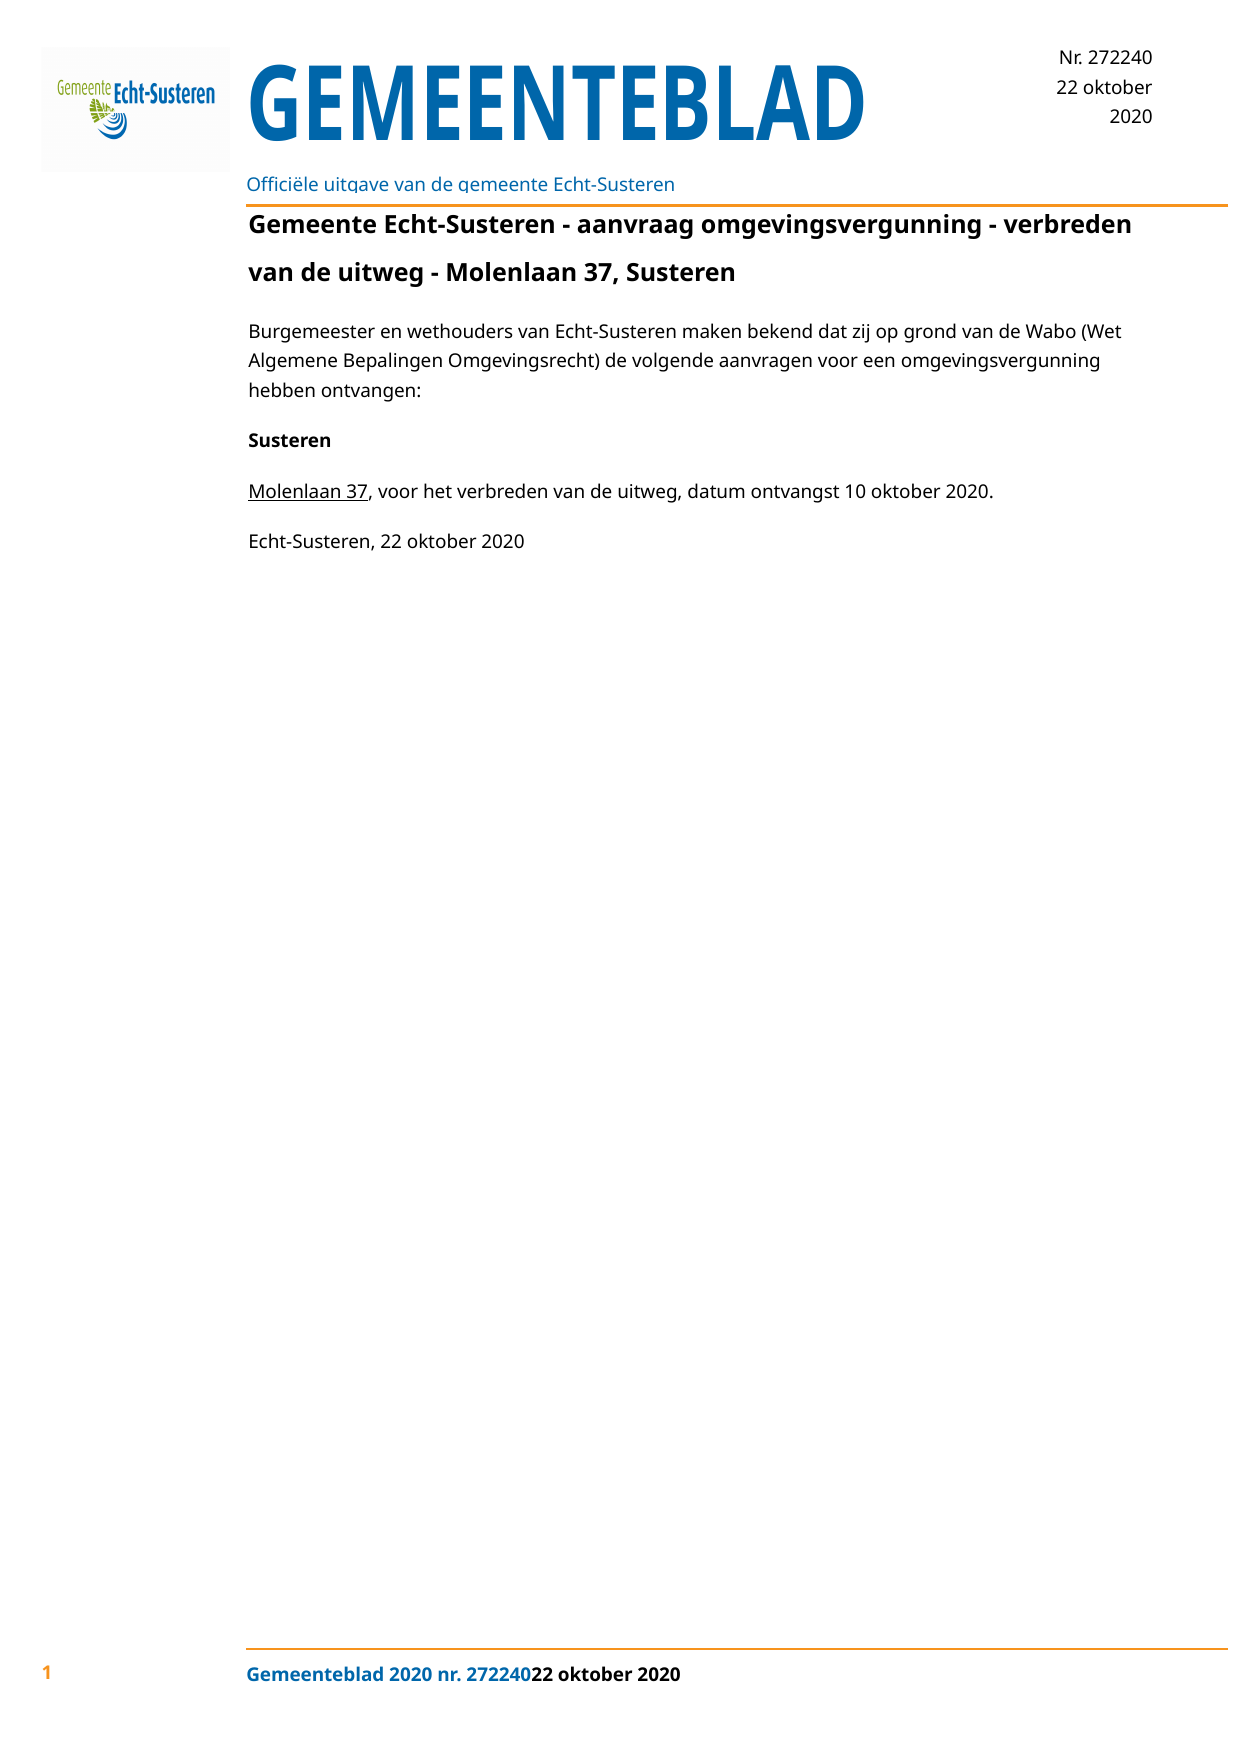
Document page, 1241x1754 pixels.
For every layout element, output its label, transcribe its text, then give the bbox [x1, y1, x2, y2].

text Gemeente Echt-Susteren - aanvraag omgevingsvergunning - verbreden van de uitweg - Molenlaan 37, Susteren [248, 207, 1152, 288]
picture [41, 47, 231, 172]
text Echt-Susteren, 22 oktober 2020 [248, 528, 1152, 554]
text Burgemeester en wethouders van Echt-Susteren maken bekend dat zij op grond van de Wabo (Wet Algemene Bepalingen Omgevingsrecht) de volgende aanvragen voor een omgevingsvergunning hebben ontvangen: [248, 318, 1152, 403]
text Molenlaan 37, voor het verbreden van de uitweg, datum ontvangst 10 oktober 2020. [248, 478, 1152, 504]
text Susteren [248, 427, 1152, 453]
